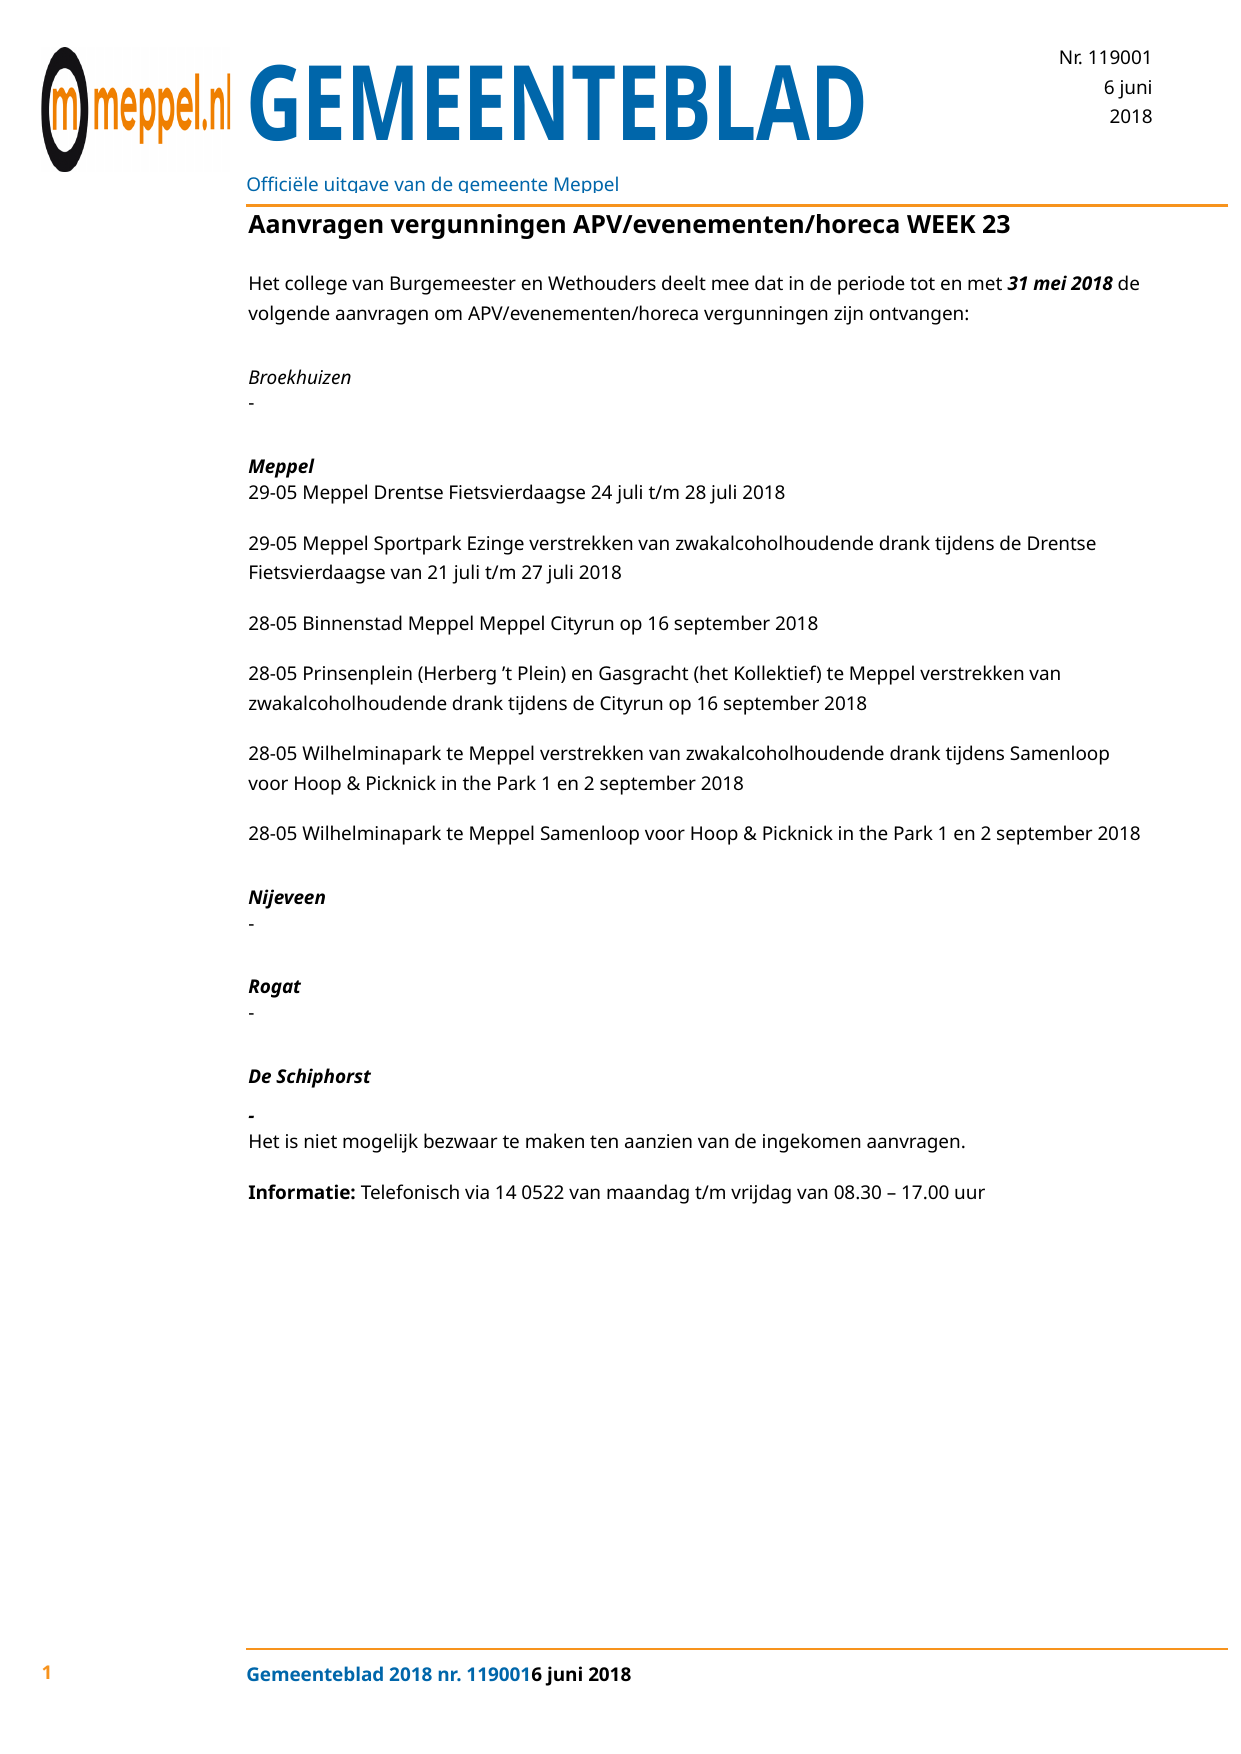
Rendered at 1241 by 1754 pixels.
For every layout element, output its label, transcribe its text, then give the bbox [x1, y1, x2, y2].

text Het college van Burgemeester en Wethouders deelt mee dat in de periode tot en met 31 mei 2018 de volgende aanvragen om APV/evenementen/horeca vergunningen zijn ontvangen: [248, 270, 1152, 326]
text - [248, 910, 1152, 936]
text Aanvragen vergunningen APV/evenementen/horeca WEEK 23 [248, 207, 1152, 241]
text Meppel [248, 453, 1152, 479]
text 28-05 Wilhelminapark te Meppel verstrekken van zwakalcoholhoudende drank tijdens Samenloop voor Hoop & Picknick in the Park 1 en 2 september 2018 [248, 740, 1152, 795]
text 28-05 Prinsenplein (Herberg ’t Plein) en Gasgracht (het Kollektief) te Meppel verstrekken van zwakalcoholhoudende drank tijdens de Cityrun op 16 september 2018 [248, 660, 1152, 715]
text - [248, 999, 1152, 1025]
text Nijeveen [248, 884, 1152, 910]
text Broekhuizen [248, 364, 1152, 389]
text Het is niet mogelijk bezwaar te maken ten aanzien van de ingekomen aanvragen. [248, 1128, 1152, 1154]
text 29-05 Meppel Drentse Fietsvierdaagse 24 juli t/m 28 juli 2018 [248, 479, 1152, 505]
text 28-05 Wilhelminapark te Meppel Samenloop voor Hoop & Picknick in the Park 1 en 2 september 2018 [248, 820, 1152, 846]
text 28-05 Binnenstad Meppel Meppel Cityrun op 16 september 2018 [248, 610, 1152, 635]
text Informatie: Telefonisch via 14 0522 van maandag t/m vrijdag van 08.30 – 17.00 uur [248, 1179, 1152, 1204]
text - [248, 1103, 1152, 1128]
text Rogat [248, 974, 1152, 999]
text - [248, 389, 1152, 415]
text De Schiphorst [248, 1063, 1152, 1089]
text 29-05 Meppel Sportpark Ezinge verstrekken van zwakalcoholhoudende drank tijdens de Drentse Fietsvierdaagse van 21 juli t/m 27 juli 2018 [248, 530, 1152, 585]
picture [41, 47, 231, 172]
